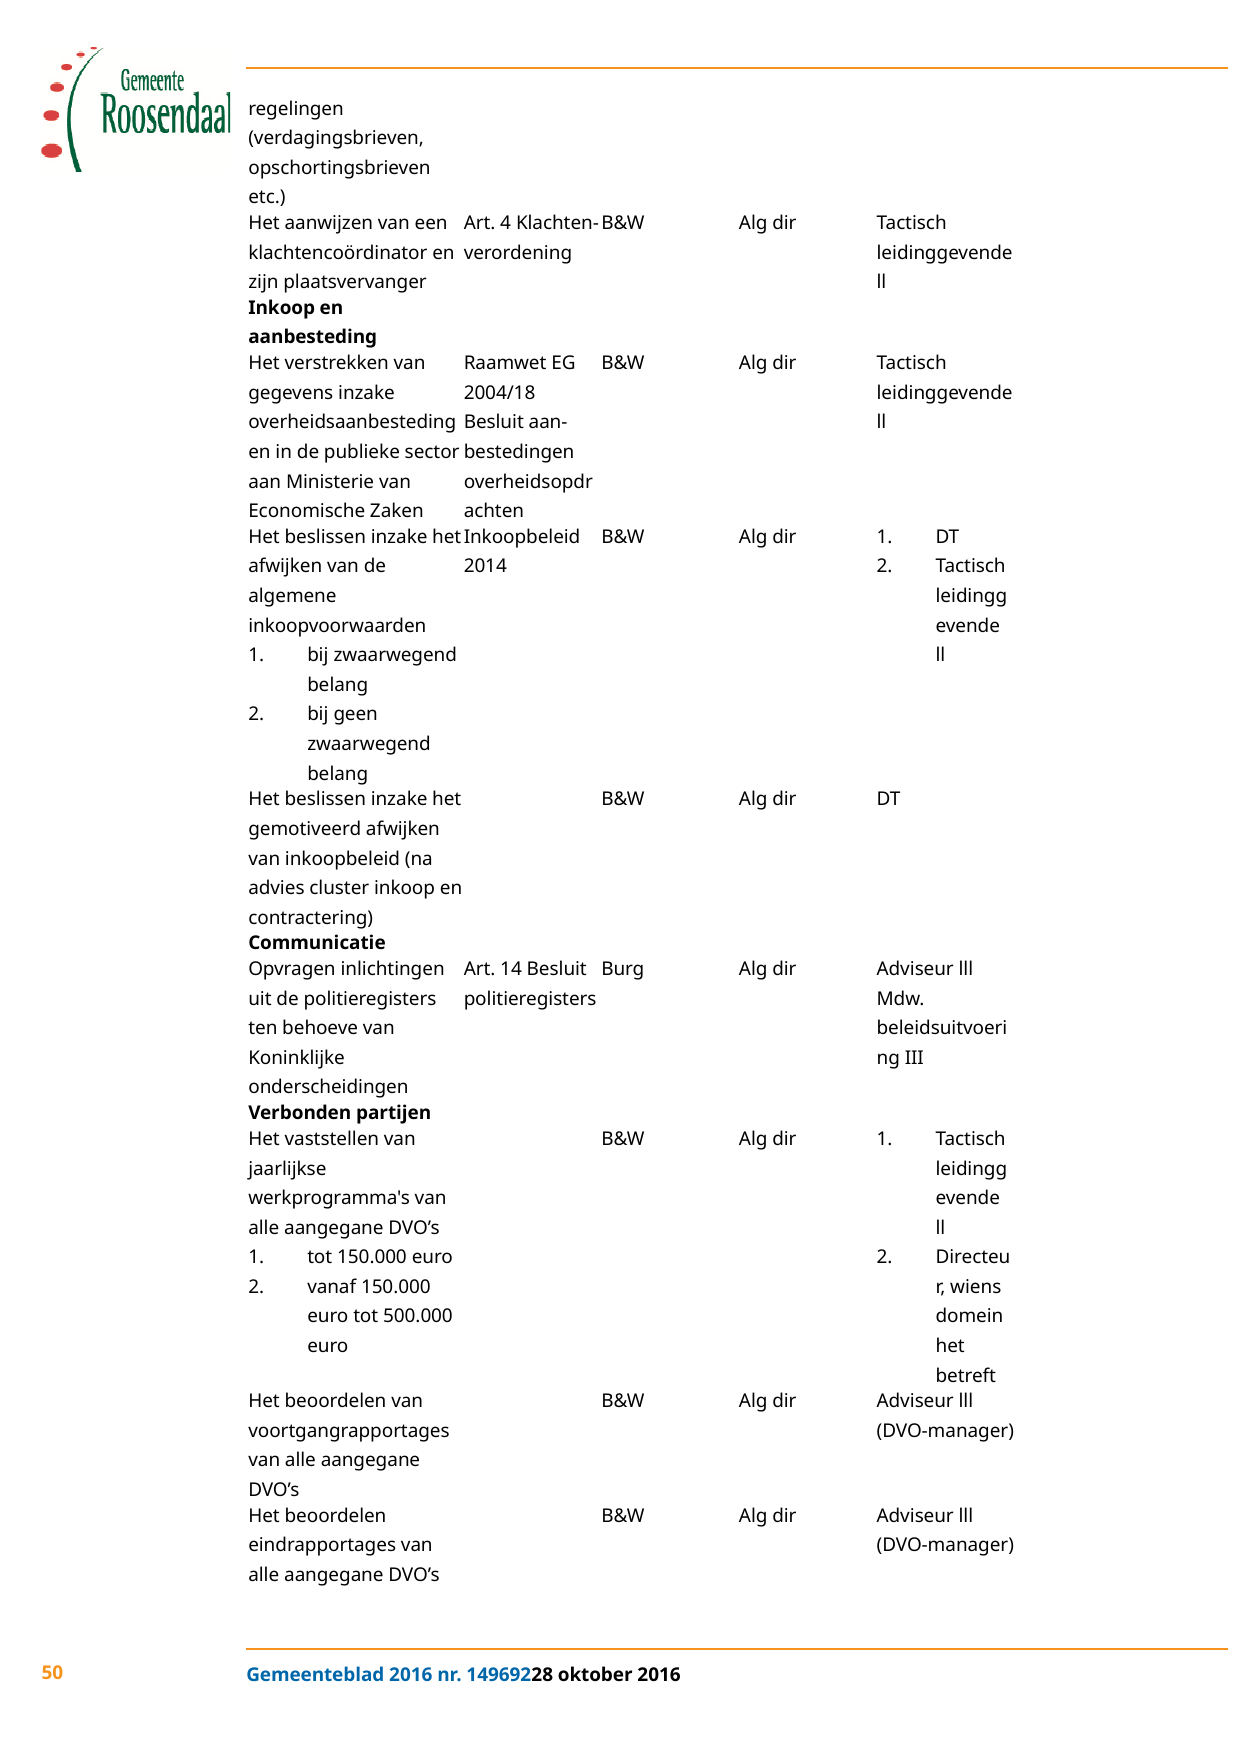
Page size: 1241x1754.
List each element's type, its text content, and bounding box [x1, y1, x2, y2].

table_cell [601, 1099, 739, 1125]
table_cell Het aanwijzen van een klachtencoördinator en zijn plaatsvervanger [248, 209, 463, 294]
table_cell Alg dir [739, 955, 876, 1099]
table_cell B&W [601, 786, 739, 929]
table_cell Adviseur lll (DVO-manager) [876, 1388, 1014, 1502]
table_cell [1014, 955, 1152, 1099]
table_cell Alg dir [739, 786, 876, 929]
table_cell Het beslissen inzake het gemotiveerd afwijken van inkoopbeleid (na advies cluster inkoop en contractering) [248, 786, 463, 929]
table_cell B&W [601, 523, 739, 786]
table_cell [739, 294, 876, 349]
table_cell Alg dir [739, 350, 876, 523]
table_cell [876, 930, 1014, 955]
table_cell Het vaststellen van jaarlijkse werkprogramma's van alle aangegane DVO’s tot 150.000 euro vanaf 150.000 euro tot 500.000 euro [248, 1125, 463, 1387]
table_cell Het verstrekken van gegevens inzake overheidsaanbestedingen in de publieke sector aan Ministerie van Economische Zaken [248, 350, 463, 523]
table_cell [1014, 930, 1152, 955]
table_cell [876, 1099, 1014, 1125]
table_cell DT Tactisch leidinggevende ll [876, 523, 1014, 786]
table_cell regelingen (verdagingsbrieven, opschortingsbrieven etc.) [248, 95, 463, 209]
table_cell Opvragen inlichtingen uit de politieregisters ten behoeve van Koninklijke onderscheidingen [248, 955, 463, 1099]
table_cell [876, 294, 1014, 349]
table_cell [601, 294, 739, 349]
table_cell DT [876, 786, 1014, 929]
table_cell [464, 294, 601, 349]
table_cell B&W [601, 209, 739, 294]
table_cell Raamwet EG 2004/18 Besluit aan-bestedingen overheidsopdrachten [464, 350, 601, 523]
table_cell Alg dir [739, 1125, 876, 1387]
table_cell [464, 1125, 601, 1387]
table_cell [464, 786, 601, 929]
table_cell [1014, 294, 1152, 349]
table_cell Communicatie [248, 930, 463, 955]
table_cell [1014, 1388, 1152, 1502]
table_cell [1014, 1099, 1152, 1125]
table_cell [601, 930, 739, 955]
table_cell [464, 95, 601, 209]
table_cell Het beslissen inzake het afwijken van de algemene inkoopvoorwaarden bij zwaarwegend belang bij geen zwaarwegend belang [248, 523, 463, 786]
table_cell Inkoop en aanbesteding [248, 294, 463, 349]
table_cell [464, 1388, 601, 1502]
table_cell [739, 1099, 876, 1125]
table_cell [464, 1099, 601, 1125]
table_cell [464, 1502, 601, 1587]
table_cell Het beoordelen van voortgangrapportages van alle aangegane DVO’s [248, 1388, 463, 1502]
table_cell Alg dir [739, 1388, 876, 1502]
table_cell B&W [601, 1125, 739, 1387]
table_cell [1014, 350, 1152, 523]
table_cell Tactisch leidinggevende ll Directeur, wiens domein het betreft [876, 1125, 1014, 1387]
table_cell [1014, 1125, 1152, 1387]
table_cell Art. 14 Besluit politieregisters [464, 955, 601, 1099]
table_cell B&W [601, 1502, 739, 1587]
table_cell Verbonden partijen [248, 1099, 463, 1125]
table_cell B&W [601, 1388, 739, 1502]
table_cell Tactisch leidinggevende ll [876, 209, 1014, 294]
table_cell Alg dir [739, 209, 876, 294]
table_cell [601, 95, 739, 209]
table_cell [1014, 786, 1152, 929]
table_cell Art. 4 Klachten-verordening [464, 209, 601, 294]
table_cell Burg [601, 955, 739, 1099]
table_cell [1014, 95, 1152, 209]
table_cell [739, 930, 876, 955]
table_cell Alg dir [739, 523, 876, 786]
table_cell B&W [601, 350, 739, 523]
table_cell [1014, 209, 1152, 294]
table_cell Adviseur lll (DVO-manager) [876, 1502, 1014, 1587]
table_cell [876, 95, 1014, 209]
table_cell [739, 95, 876, 209]
table_cell Inkoopbeleid 2014 [464, 523, 601, 786]
table_cell [464, 930, 601, 955]
table_cell Tactisch leidinggevende ll [876, 350, 1014, 523]
table_cell Het beoordelen eindrapportages van alle aangegane DVO’s [248, 1502, 463, 1587]
table_cell [1014, 523, 1152, 786]
table_cell Adviseur lll Mdw. beleidsuitvoering III [876, 955, 1014, 1099]
table_cell Alg dir [739, 1502, 876, 1587]
table_cell [1014, 1502, 1152, 1587]
picture [41, 47, 231, 172]
